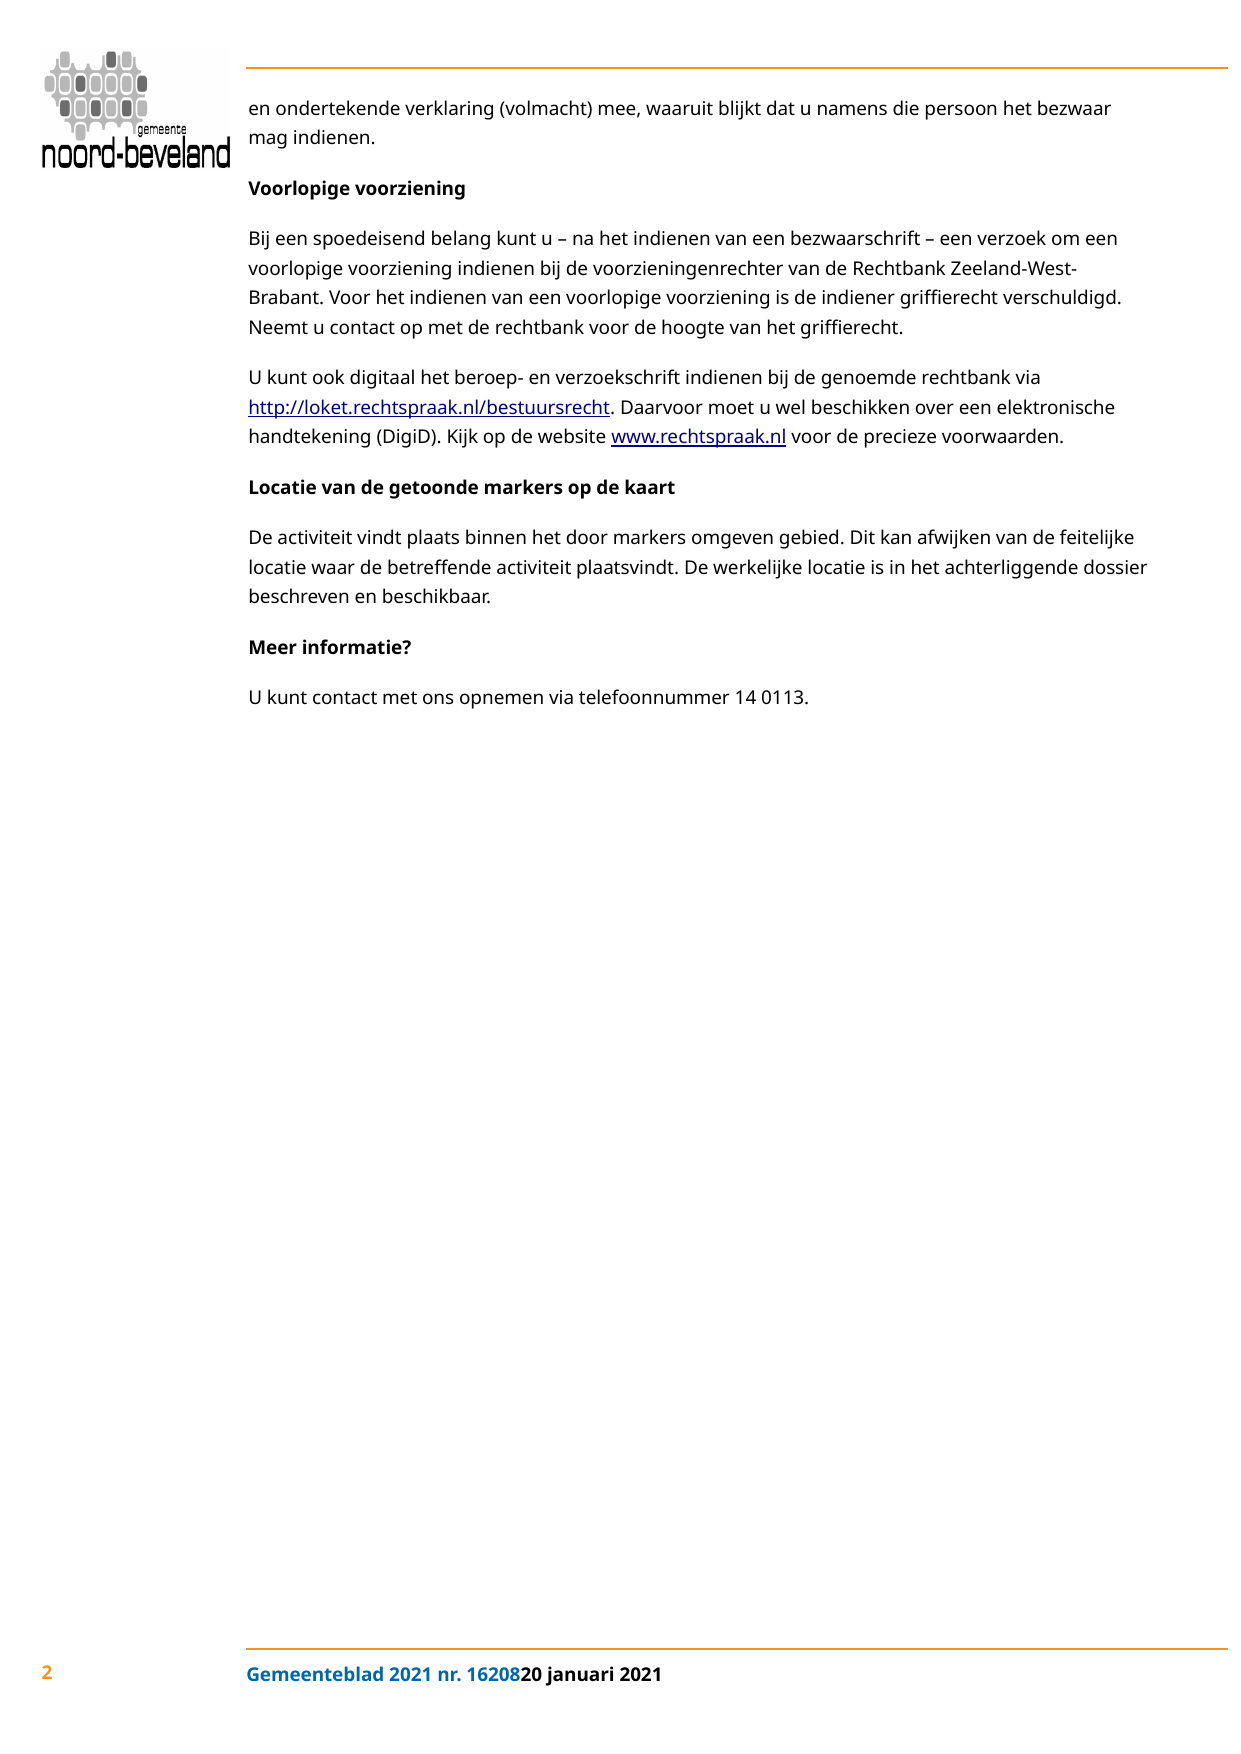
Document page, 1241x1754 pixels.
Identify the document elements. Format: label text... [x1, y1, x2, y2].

text De activiteit vindt plaats binnen het door markers omgeven gebied. Dit kan afwijken van de feitelijke locatie waar de betreffende activiteit plaatsvindt. De werkelijke locatie is in het achterliggende dossier beschreven en beschikbaar. [248, 524, 1152, 609]
text Voorlopige voorziening [248, 175, 1152, 201]
text U kunt ook digitaal het beroep- en verzoekschrift indienen bij de genoemde rechtbank via http://loket.rechtspraak.nl/bestuursrecht. Daarvoor moet u wel beschikken over een elektronische handtekening (DigiD). Kijk op de website www.rechtspraak.nl voor de precieze voorwaarden. [248, 364, 1152, 449]
text Meer informatie? [248, 634, 1152, 660]
picture [41, 47, 231, 172]
text en ondertekende verklaring (volmacht) mee, waaruit blijkt dat u namens die persoon het bezwaar mag indienen. [248, 95, 1152, 150]
text U kunt contact met ons opnemen via telefoonnummer 14 0113. [248, 684, 1152, 710]
text Locatie van de getoonde markers op de kaart [248, 474, 1152, 500]
text Bij een spoedeisend belang kunt u – na het indienen van een bezwaarschrift – een verzoek om een voorlopige voorziening indienen bij de voorzieningenrechter van de Rechtbank Zeeland-West-Brabant. Voor het indienen van een voorlopige voorziening is de indiener griffierecht verschuldigd. Neemt u contact op met de rechtbank voor de hoogte van het griffierecht. [248, 225, 1152, 340]
